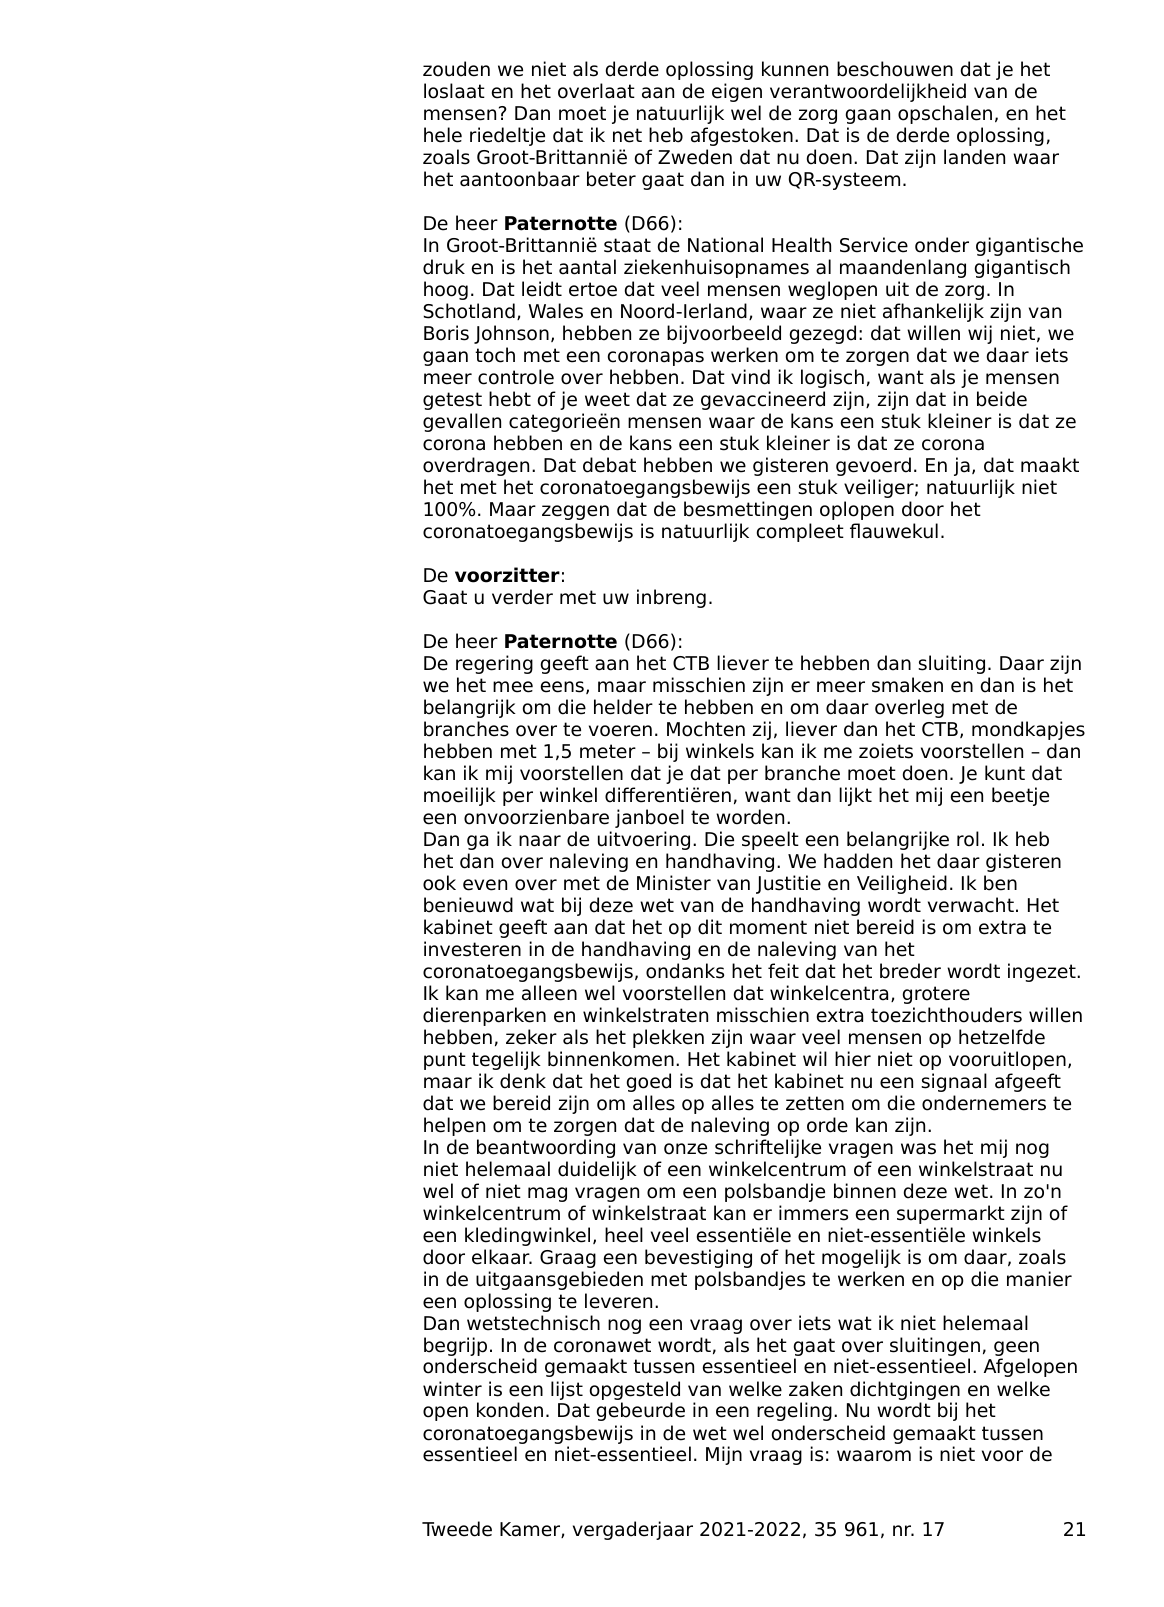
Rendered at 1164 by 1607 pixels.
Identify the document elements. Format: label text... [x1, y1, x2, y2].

text De regering geeft aan het CTB liever te hebben dan sluiting. Daar zijn we het mee eens, maar misschien zijn er meer smaken en dan is het belangrijk om die helder te hebben en om daar overleg met de branches over te voeren. Mochten zij, liever dan het CTB, mondkapjes hebben met 1,5 meter – bij winkels kan ik me zoiets voorstellen – dan kan ik mij voorstellen dat je dat per branche moet doen. Je kunt dat moeilijk per winkel differentiëren, want dan lijkt het mij een beetje een onvoorzienbare janboel te worden. [422, 653, 1087, 829]
text zouden we niet als derde oplossing kunnen beschouwen dat je het loslaat en het overlaat aan de eigen verantwoordelijkheid van de mensen? Dan moet je natuurlijk wel de zorg gaan opschalen, en het hele riedeltje dat ik net heb afgestoken. Dat is de derde oplossing, zoals Groot-Brittannië of Zweden dat nu doen. Dat zijn landen waar het aantoonbaar beter gaat dan in uw QR-systeem. [422, 59, 1087, 191]
text De heer Paternotte (D66): [422, 213, 1087, 235]
text De heer Paternotte (D66): [422, 631, 1087, 653]
text Dan wetstechnisch nog een vraag over iets wat ik niet helemaal begrijp. In de coronawet wordt, als het gaat over sluitingen, geen onderscheid gemaakt tussen essentieel en niet-essentieel. Afgelopen winter is een lijst opgesteld van welke zaken dichtgingen en welke open konden. Dat gebeurde in een regeling. Nu wordt bij het coronatoegangsbewijs in de wet wel onderscheid gemaakt tussen essentieel en niet-essentieel. Mijn vraag is: waarom is niet voor de [422, 1312, 1087, 1466]
text Gaat u verder met uw inbreng. [422, 587, 1087, 609]
text In de beantwoording van onze schriftelijke vragen was het mij nog niet helemaal duidelijk of een winkelcentrum of een winkelstraat nu wel of niet mag vragen om een polsbandje binnen deze wet. In zo'n winkelcentrum of winkelstraat kan er immers een supermarkt zijn of een kledingwinkel, heel veel essentiële en niet-essentiële winkels door elkaar. Graag een bevestiging of het mogelijk is om daar, zoals in de uitgaansgebieden met polsbandjes te werken en op die manier een oplossing te leveren. [422, 1137, 1087, 1312]
text In Groot-Brittannië staat de National Health Service onder gigantische druk en is het aantal ziekenhuisopnames al maandenlang gigantisch hoog. Dat leidt ertoe dat veel mensen weglopen uit de zorg. In Schotland, Wales en Noord-Ierland, waar ze niet afhankelijk zijn van Boris Johnson, hebben ze bijvoorbeeld gezegd: dat willen wij niet, we gaan toch met een coronapas werken om te zorgen dat we daar iets meer controle over hebben. Dat vind ik logisch, want als je mensen getest hebt of je weet dat ze gevaccineerd zijn, zijn dat in beide gevallen categorieën mensen waar de kans een stuk kleiner is dat ze corona hebben en de kans een stuk kleiner is dat ze corona overdragen. Dat debat hebben we gisteren gevoerd. En ja, dat maakt het met het coronatoegangsbewijs een stuk veiliger; natuurlijk niet 100%. Maar zeggen dat de besmettingen oplopen door het coronatoegangsbewijs is natuurlijk compleet flauwekul. [422, 235, 1087, 543]
text De voorzitter: [422, 565, 1087, 587]
text Dan ga ik naar de uitvoering. Die speelt een belangrijke rol. Ik heb het dan over naleving en handhaving. We hadden het daar gisteren ook even over met de Minister van Justitie en Veiligheid. Ik ben benieuwd wat bij deze wet van de handhaving wordt verwacht. Het kabinet geeft aan dat het op dit moment niet bereid is om extra te investeren in de handhaving en de naleving van het coronatoegangsbewijs, ondanks het feit dat het breder wordt ingezet. Ik kan me alleen wel voorstellen dat winkelcentra, grotere dierenparken en winkelstraten misschien extra toezichthouders willen hebben, zeker als het plekken zijn waar veel mensen op hetzelfde punt tegelijk binnenkomen. Het kabinet wil hier niet op vooruitlopen, maar ik denk dat het goed is dat het kabinet nu een signaal afgeeft dat we bereid zijn om alles op alles te zetten om die ondernemers te helpen om te zorgen dat de naleving op orde kan zijn. [422, 829, 1087, 1137]
